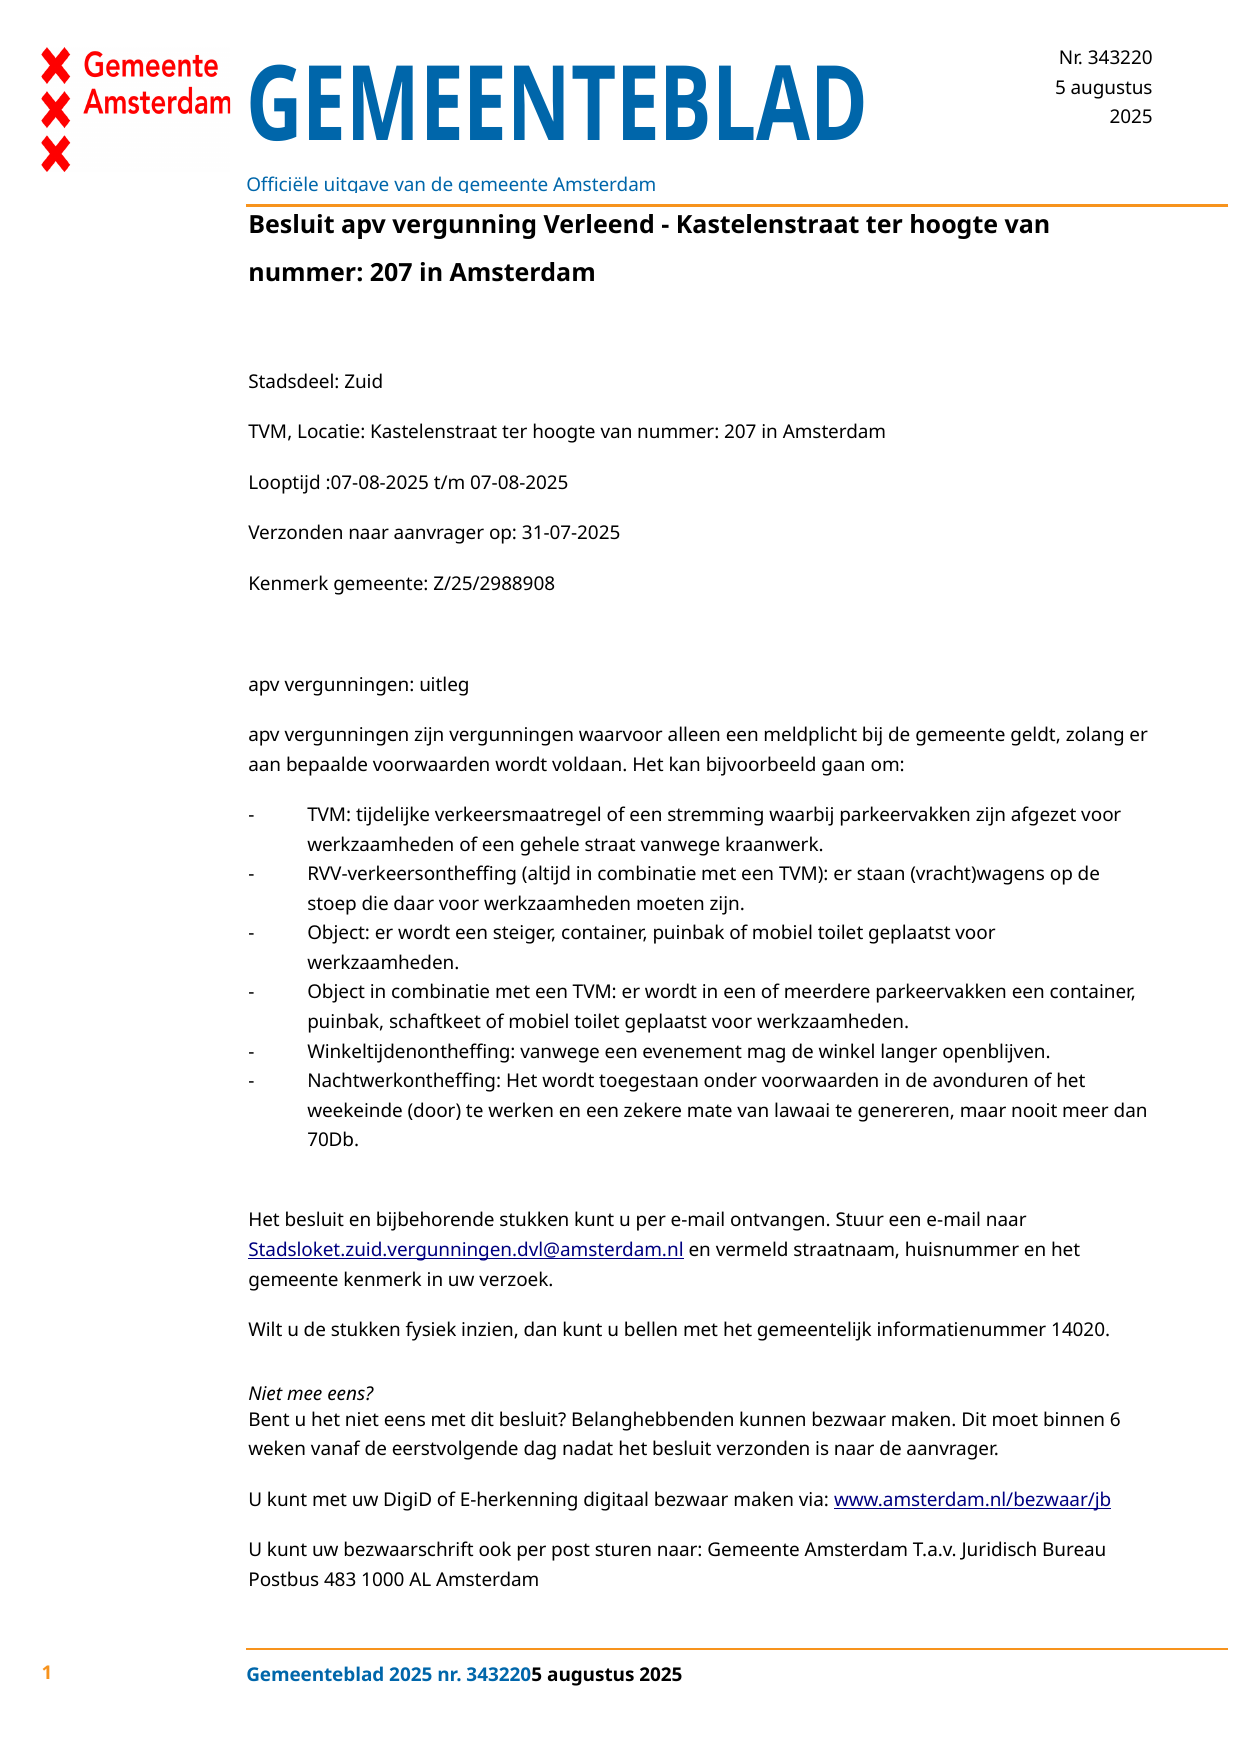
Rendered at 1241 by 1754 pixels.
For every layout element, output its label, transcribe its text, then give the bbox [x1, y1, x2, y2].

text Looptijd :07-08-2025 t/m 07-08-2025 [248, 469, 1152, 495]
text TVM, Locatie: Kastelenstraat ter hoogte van nummer: 207 in Amsterdam [248, 419, 1152, 444]
list TVM: tijdelijke verkeersmaatregel of een stremming waarbij parkeervakken zijn afgezet voor werkzaamheden of een gehele straat vanwege kraanwerk. [248, 801, 1152, 857]
text Stadsdeel: Zuid [248, 368, 1152, 394]
text Bent u het niet eens met dit besluit? Belanghebbenden kunnen bezwaar maken. Dit moet binnen 6 weken vanaf de eerstvolgende dag nadat het besluit verzonden is naar de aanvrager. [248, 1406, 1152, 1461]
text Wilt u de stukken fysiek inzien, dan kunt u bellen met het gemeentelijk informatienummer 14020. [248, 1316, 1152, 1342]
text apv vergunningen: uitleg [248, 671, 1152, 697]
picture [41, 47, 231, 172]
text Besluit apv vergunning Verleend - Kastelenstraat ter hoogte van nummer: 207 in Amsterdam [248, 207, 1152, 288]
text Kenmerk gemeente: Z/25/2988908 [248, 570, 1152, 596]
list Object in combinatie met een TVM: er wordt in een of meerdere parkeervakken een container, puinbak, schaftkeet of mobiel toilet geplaatst voor werkzaamheden. [248, 979, 1152, 1034]
text U kunt uw bezwaarschrift ook per post sturen naar: Gemeente Amsterdam T.a.v. Juridisch Bureau Postbus 483 1000 AL Amsterdam [248, 1536, 1152, 1592]
list Winkeltijdenontheffing: vanwege een evenement mag de winkel langer openblijven. [248, 1038, 1152, 1064]
text apv vergunningen zijn vergunningen waarvoor alleen een meldplicht bij de gemeente geldt, zolang er aan bepaalde voorwaarden wordt voldaan. Het kan bijvoorbeeld gaan om: [248, 721, 1152, 777]
text Niet mee eens? [248, 1380, 1152, 1406]
list Nachtwerkontheffing: Het wordt toegestaan onder voorwaarden in de avonduren of het weekeinde (door) te werken en een zekere mate van lawaai te genereren, maar nooit meer dan 70Db. [248, 1067, 1152, 1152]
text Verzonden naar aanvrager op: 31-07-2025 [248, 519, 1152, 545]
list Object: er wordt een steiger, container, puinbak of mobiel toilet geplaatst voor werkzaamheden. [248, 919, 1152, 975]
text Het besluit en bijbehorende stukken kunt u per e-mail ontvangen. Stuur een e-mail naar Stadsloket.zuid.vergunningen.dvl@amsterdam.nl en vermeld straatnaam, huisnummer en het gemeente kenmerk in uw verzoek. [248, 1207, 1152, 1292]
text U kunt met uw DigiD of E-herkenning digitaal bezwaar maken via: www.amsterdam.nl/bezwaar/jb [248, 1486, 1152, 1512]
list RVV-verkeersontheffing (altijd in combinatie met een TVM): er staan (vracht)wagens op de stoep die daar voor werkzaamheden moeten zijn. [248, 860, 1152, 916]
